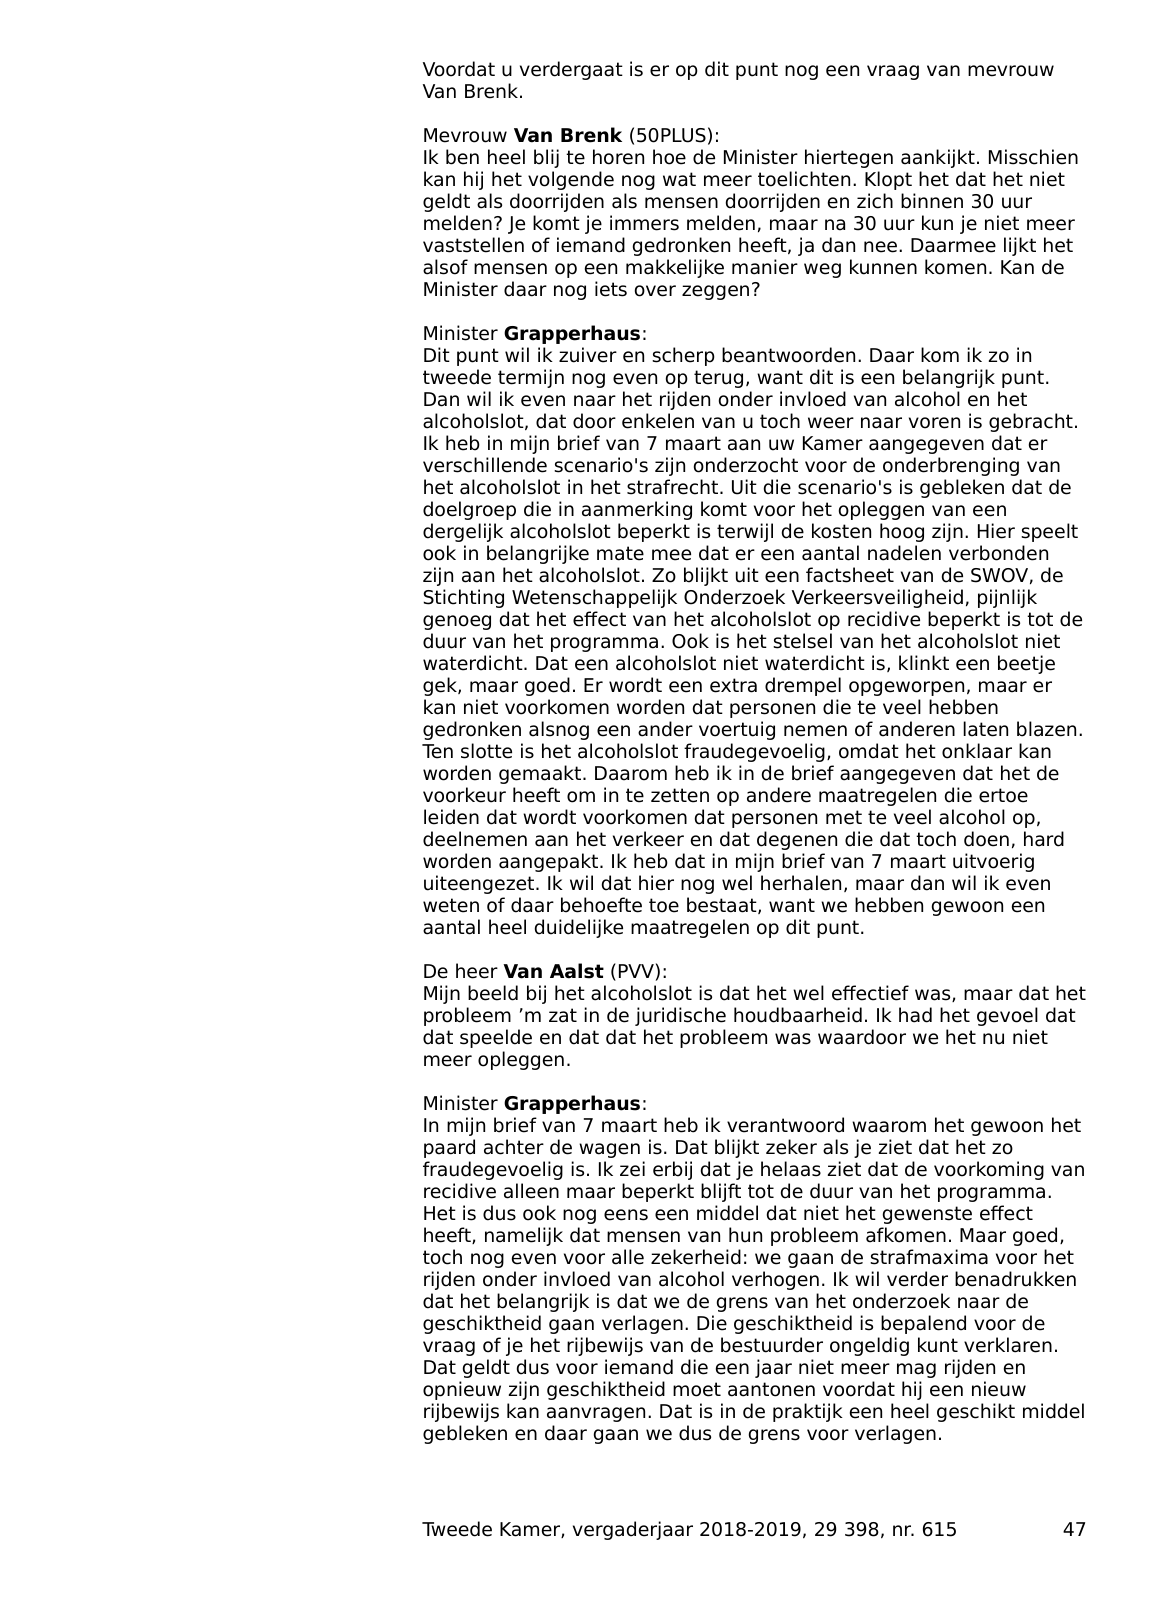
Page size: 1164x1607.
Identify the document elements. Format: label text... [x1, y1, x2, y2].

text Dan wil ik even naar het rijden onder invloed van alcohol en het alcoholslot, dat door enkelen van u toch weer naar voren is gebracht. Ik heb in mijn brief van 7 maart aan uw Kamer aangegeven dat er verschillende scenario's zijn onderzocht voor de onderbrenging van het alcoholslot in het strafrecht. Uit die scenario's is gebleken dat de doelgroep die in aanmerking komt voor het opleggen van een dergelijk alcoholslot beperkt is terwijl de kosten hoog zijn. Hier speelt ook in belangrijke mate mee dat er een aantal nadelen verbonden zijn aan het alcoholslot. Zo blijkt uit een factsheet van de SWOV, de Stichting Wetenschappelijk Onderzoek Verkeersveiligheid, pijnlijk genoeg dat het effect van het alcoholslot op recidive beperkt is tot de duur van het programma. Ook is het stelsel van het alcoholslot niet waterdicht. Dat een alcoholslot niet waterdicht is, klinkt een beetje gek, maar goed. Er wordt een extra drempel opgeworpen, maar er kan niet voorkomen worden dat personen die te veel hebben gedronken alsnog een ander voertuig nemen of anderen laten blazen. Ten slotte is het alcoholslot fraudegevoelig, omdat het onklaar kan worden gemaakt. Daarom heb ik in de brief aangegeven dat het de voorkeur heeft om in te zetten op andere maatregelen die ertoe leiden dat wordt voorkomen dat personen met te veel alcohol op, deelnemen aan het verkeer en dat degenen die dat toch doen, hard worden aangepakt. Ik heb dat in mijn brief van 7 maart uitvoerig uiteengezet. Ik wil dat hier nog wel herhalen, maar dan wil ik even weten of daar behoefte toe bestaat, want we hebben gewoon een aantal heel duidelijke maatregelen op dit punt. [422, 389, 1087, 939]
text Dit punt wil ik zuiver en scherp beantwoorden. Daar kom ik zo in tweede termijn nog even op terug, want dit is een belangrijk punt. [422, 345, 1087, 389]
text Voordat u verdergaat is er op dit punt nog een vraag van mevrouw Van Brenk. [422, 59, 1087, 103]
text Mijn beeld bij het alcoholslot is dat het wel effectief was, maar dat het probleem ’m zat in de juridische houdbaarheid. Ik had het gevoel dat dat speelde en dat dat het probleem was waardoor we het nu niet meer opleggen. [422, 983, 1087, 1071]
text Mevrouw Van Brenk (50PLUS): [422, 125, 1087, 147]
text Ik ben heel blij te horen hoe de Minister hiertegen aankijkt. Misschien kan hij het volgende nog wat meer toelichten. Klopt het dat het niet geldt als doorrijden als mensen doorrijden en zich binnen 30 uur melden? Je komt je immers melden, maar na 30 uur kun je niet meer vaststellen of iemand gedronken heeft, ja dan nee. Daarmee lijkt het alsof mensen op een makkelijke manier weg kunnen komen. Kan de Minister daar nog iets over zeggen? [422, 147, 1087, 301]
text Minister Grapperhaus: [422, 1093, 1087, 1115]
text In mijn brief van 7 maart heb ik verantwoord waarom het gewoon het paard achter de wagen is. Dat blijkt zeker als je ziet dat het zo fraudegevoelig is. Ik zei erbij dat je helaas ziet dat de voorkoming van recidive alleen maar beperkt blijft tot de duur van het programma. Het is dus ook nog eens een middel dat niet het gewenste effect heeft, namelijk dat mensen van hun probleem afkomen. Maar goed, toch nog even voor alle zekerheid: we gaan de strafmaxima voor het rijden onder invloed van alcohol verhogen. Ik wil verder benadrukken dat het belangrijk is dat we de grens van het onderzoek naar de geschiktheid gaan verlagen. Die geschiktheid is bepalend voor de vraag of je het rijbewijs van de bestuurder ongeldig kunt verklaren. Dat geldt dus voor iemand die een jaar niet meer mag rijden en opnieuw zijn geschiktheid moet aantonen voordat hij een nieuw rijbewijs kan aanvragen. Dat is in de praktijk een heel geschikt middel gebleken en daar gaan we dus de grens voor verlagen. [422, 1115, 1087, 1444]
text Minister Grapperhaus: [422, 323, 1087, 345]
text De heer Van Aalst (PVV): [422, 961, 1087, 983]
